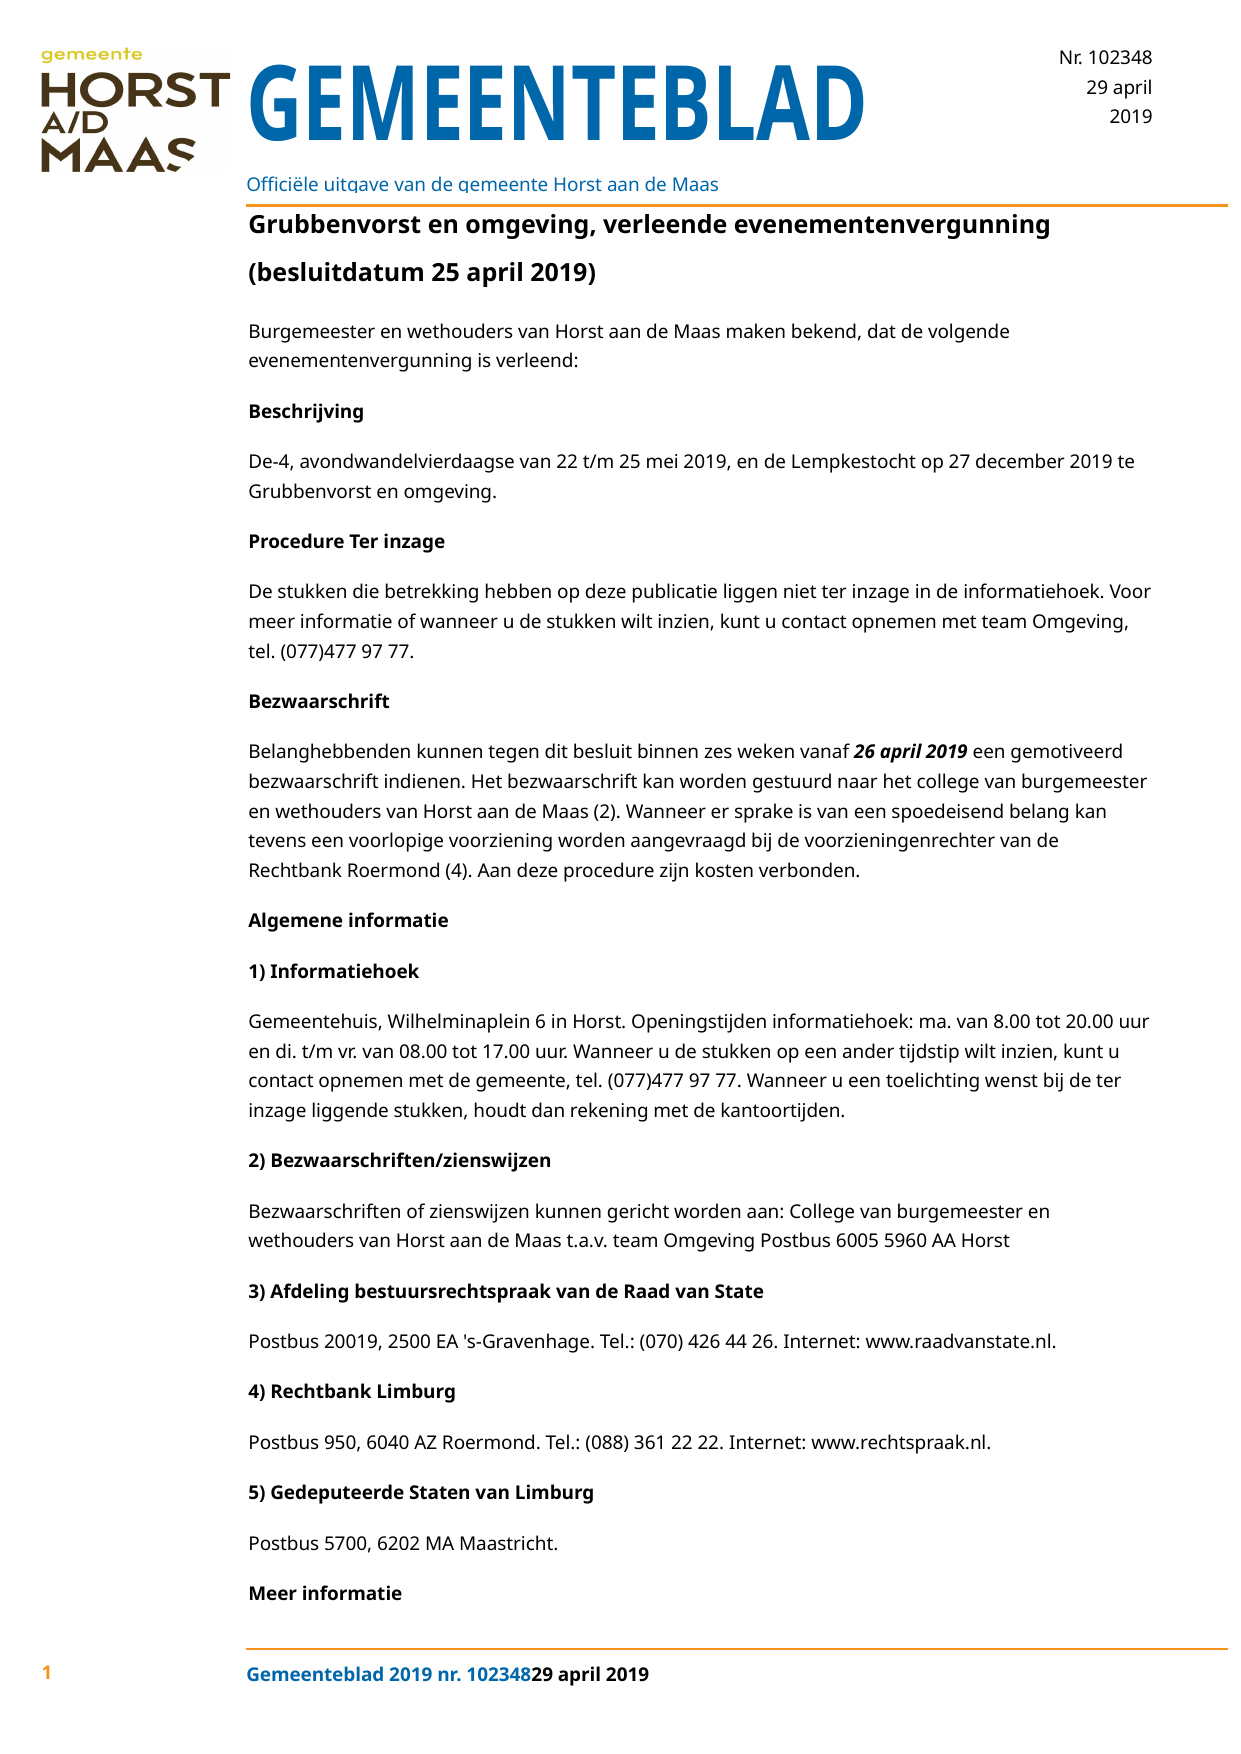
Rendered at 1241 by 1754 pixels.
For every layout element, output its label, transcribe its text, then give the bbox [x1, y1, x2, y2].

text 1) Informatiehoek [248, 958, 1152, 984]
text Procedure Ter inzage [248, 528, 1152, 554]
text Grubbenvorst en omgeving, verleende evenementenvergunning (besluitdatum 25 april 2019) [248, 207, 1152, 288]
text 3) Afdeling bestuursrechtspraak van de Raad van State [248, 1278, 1152, 1304]
picture [41, 47, 231, 172]
text De-4, avondwandelvierdaagse van 22 t/m 25 mei 2019, en de Lempkestocht op 27 december 2019 te Grubbenvorst en omgeving. [248, 448, 1152, 504]
text 5) Gedeputeerde Staten van Limburg [248, 1479, 1152, 1505]
text 2) Bezwaarschriften/zienswijzen [248, 1147, 1152, 1173]
text De stukken die betrekking hebben op deze publicatie liggen niet ter inzage in de informatiehoek. Voor meer informatie of wanneer u de stukken wilt inzien, kunt u contact opnemen met team Omgeving, tel. (077)477 97 77. [248, 579, 1152, 664]
text Belanghebbenden kunnen tegen dit besluit binnen zes weken vanaf 26 april 2019 een gemotiveerd bezwaarschrift indienen. Het bezwaarschrift kan worden gestuurd naar het college van burgemeester en wethouders van Horst aan de Maas (2). Wanneer er sprake is van een spoedeisend belang kan tevens een voorlopige voorziening worden aangevraagd bij de voorzieningenrechter van de Rechtbank Roermond (4). Aan deze procedure zijn kosten verbonden. [248, 739, 1152, 883]
text Bezwaarschriften of zienswijzen kunnen gericht worden aan: College van burgemeester en wethouders van Horst aan de Maas t.a.v. team Omgeving Postbus 6005 5960 AA Horst [248, 1198, 1152, 1253]
text Bezwaarschrift [248, 688, 1152, 714]
text Postbus 20019, 2500 EA 's-Gravenhage. Tel.: (070) 426 44 26. Internet: www.raadvanstate.nl. [248, 1328, 1152, 1354]
text Burgemeester en wethouders van Horst aan de Maas maken bekend, dat de volgende evenementenvergunning is verleend: [248, 318, 1152, 373]
text Algemene informatie [248, 907, 1152, 933]
text Meer informatie [248, 1580, 1152, 1606]
text Postbus 5700, 6202 MA Maastricht. [248, 1530, 1152, 1556]
text 4) Rechtbank Limburg [248, 1379, 1152, 1404]
text Postbus 950, 6040 AZ Roermond. Tel.: (088) 361 22 22. Internet: www.rechtspraak.nl. [248, 1429, 1152, 1455]
text Gemeentehuis, Wilhelminaplein 6 in Horst. Openingstijden informatiehoek: ma. van 8.00 tot 20.00 uur en di. t/m vr. van 08.00 tot 17.00 uur. Wanneer u de stukken op een ander tijdstip wilt inzien, kunt u contact opnemen met de gemeente, tel. (077)477 97 77. Wanneer u een toelichting wenst bij de ter inzage liggende stukken, houdt dan rekening met de kantoortijden. [248, 1008, 1152, 1123]
text Beschrijving [248, 398, 1152, 424]
